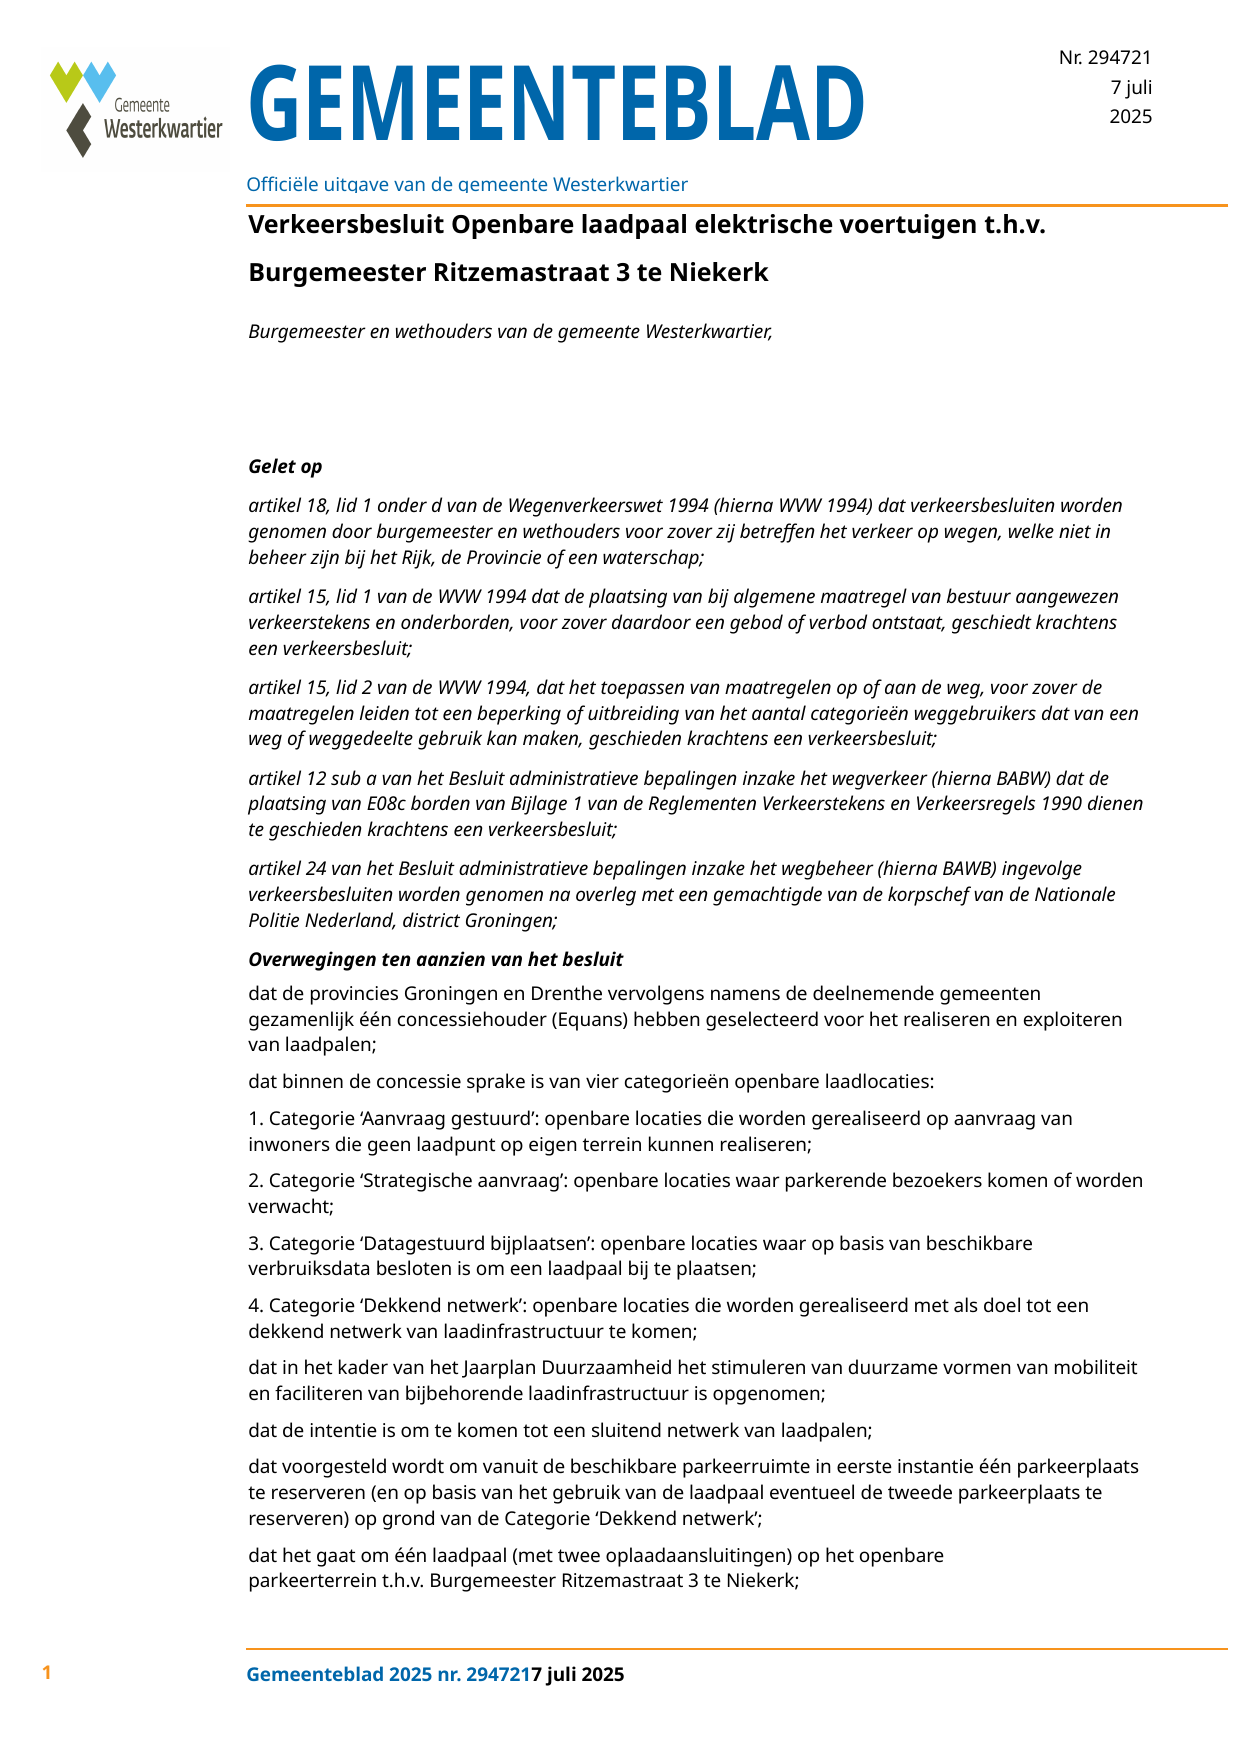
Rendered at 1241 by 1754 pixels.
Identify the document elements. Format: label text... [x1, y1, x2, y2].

text Verkeersbesluit Openbare laadpaal elektrische voertuigen t.h.v. Burgemeester Ritzemastraat 3 te Niekerk [248, 207, 1152, 288]
text dat binnen de concessie sprake is van vier categorieën openbare laadlocaties: [248, 1068, 1152, 1094]
text artikel 15, lid 1 van de WVW 1994 dat de plaatsing van bij algemene maatregel van bestuur aangewezen verkeerstekens en onderborden, voor zover daardoor een gebod of verbod ontstaat, geschiedt krachtens een verkeersbesluit; [248, 583, 1152, 660]
text Overwegingen ten aanzien van het besluit [248, 946, 1152, 972]
text 1. Categorie ‘Aanvraag gestuurd’: openbare locaties die worden gerealiseerd op aanvraag van inwoners die geen laadpunt op eigen terrein kunnen realiseren; [248, 1105, 1152, 1156]
text artikel 15, lid 2 van de WVW 1994, dat het toepassen van maatregelen op of aan de weg, voor zover de maatregelen leiden tot een beperking of uitbreiding van het aantal categorieën weggebruikers dat van een weg of weggedeelte gebruik kan maken, geschieden krachtens een verkeersbesluit; [248, 674, 1152, 751]
text 4. Categorie ‘Dekkend netwerk’: openbare locaties die worden gerealiseerd met als doel tot een dekkend netwerk van laadinfrastructuur te komen; [248, 1292, 1152, 1344]
text artikel 12 sub a van het Besluit administratieve bepalingen inzake het wegverkeer (hierna BABW) dat de plaatsing van E08c borden van Bijlage 1 van de Reglementen Verkeerstekens en Verkeersregels 1990 dienen te geschieden krachtens een verkeersbesluit; [248, 765, 1152, 842]
text Gelet op [248, 453, 1152, 479]
text 2. Categorie ‘Strategische aanvraag’: openbare locaties waar parkerende bezoekers komen of worden verwacht; [248, 1167, 1152, 1219]
text dat in het kader van het Jaarplan Duurzaamheid het stimuleren van duurzame vormen van mobiliteit en faciliteren van bijbehorende laadinfrastructuur is opgenomen; [248, 1354, 1152, 1406]
text artikel 24 van het Besluit administratieve bepalingen inzake het wegbeheer (hierna BAWB) ingevolge verkeersbesluiten worden genomen na overleg met een gemachtigde van de korpschef van de Nationale Politie Nederland, district Groningen; [248, 855, 1152, 933]
text artikel 18, lid 1 onder d van de Wegenverkeerswet 1994 (hierna WVW 1994) dat verkeersbesluiten worden genomen door burgemeester en wethouders voor zover zij betreffen het verkeer op wegen, welke niet in beheer zijn bij het Rijk, de Provincie of een waterschap; [248, 492, 1152, 570]
picture [41, 47, 231, 172]
text dat de intentie is om te komen tot een sluitend netwerk van laadpalen; [248, 1417, 1152, 1443]
text 3. Categorie ‘Datagestuurd bijplaatsen’: openbare locaties waar op basis van beschikbare verbruiksdata besloten is om een laadpaal bij te plaatsen; [248, 1230, 1152, 1281]
text Burgemeester en wethouders van de gemeente Westerkwartier, [248, 318, 1152, 344]
text dat het gaat om één laadpaal (met twee oplaadaansluitingen) op het openbare parkeerterrein t.h.v. Burgemeester Ritzemastraat 3 te Niekerk; [248, 1542, 1152, 1593]
text dat voorgesteld wordt om vanuit de beschikbare parkeerruimte in eerste instantie één parkeerplaats te reserveren (en op basis van het gebruik van de laadpaal eventueel de tweede parkeerplaats te reserveren) op grond van de Categorie ‘Dekkend netwerk’; [248, 1454, 1152, 1531]
text dat de provincies Groningen en Drenthe vervolgens namens de deelnemende gemeenten gezamenlijk één concessiehouder (Equans) hebben geselecteerd voor het realiseren en exploiteren van laadpalen; [248, 980, 1152, 1057]
